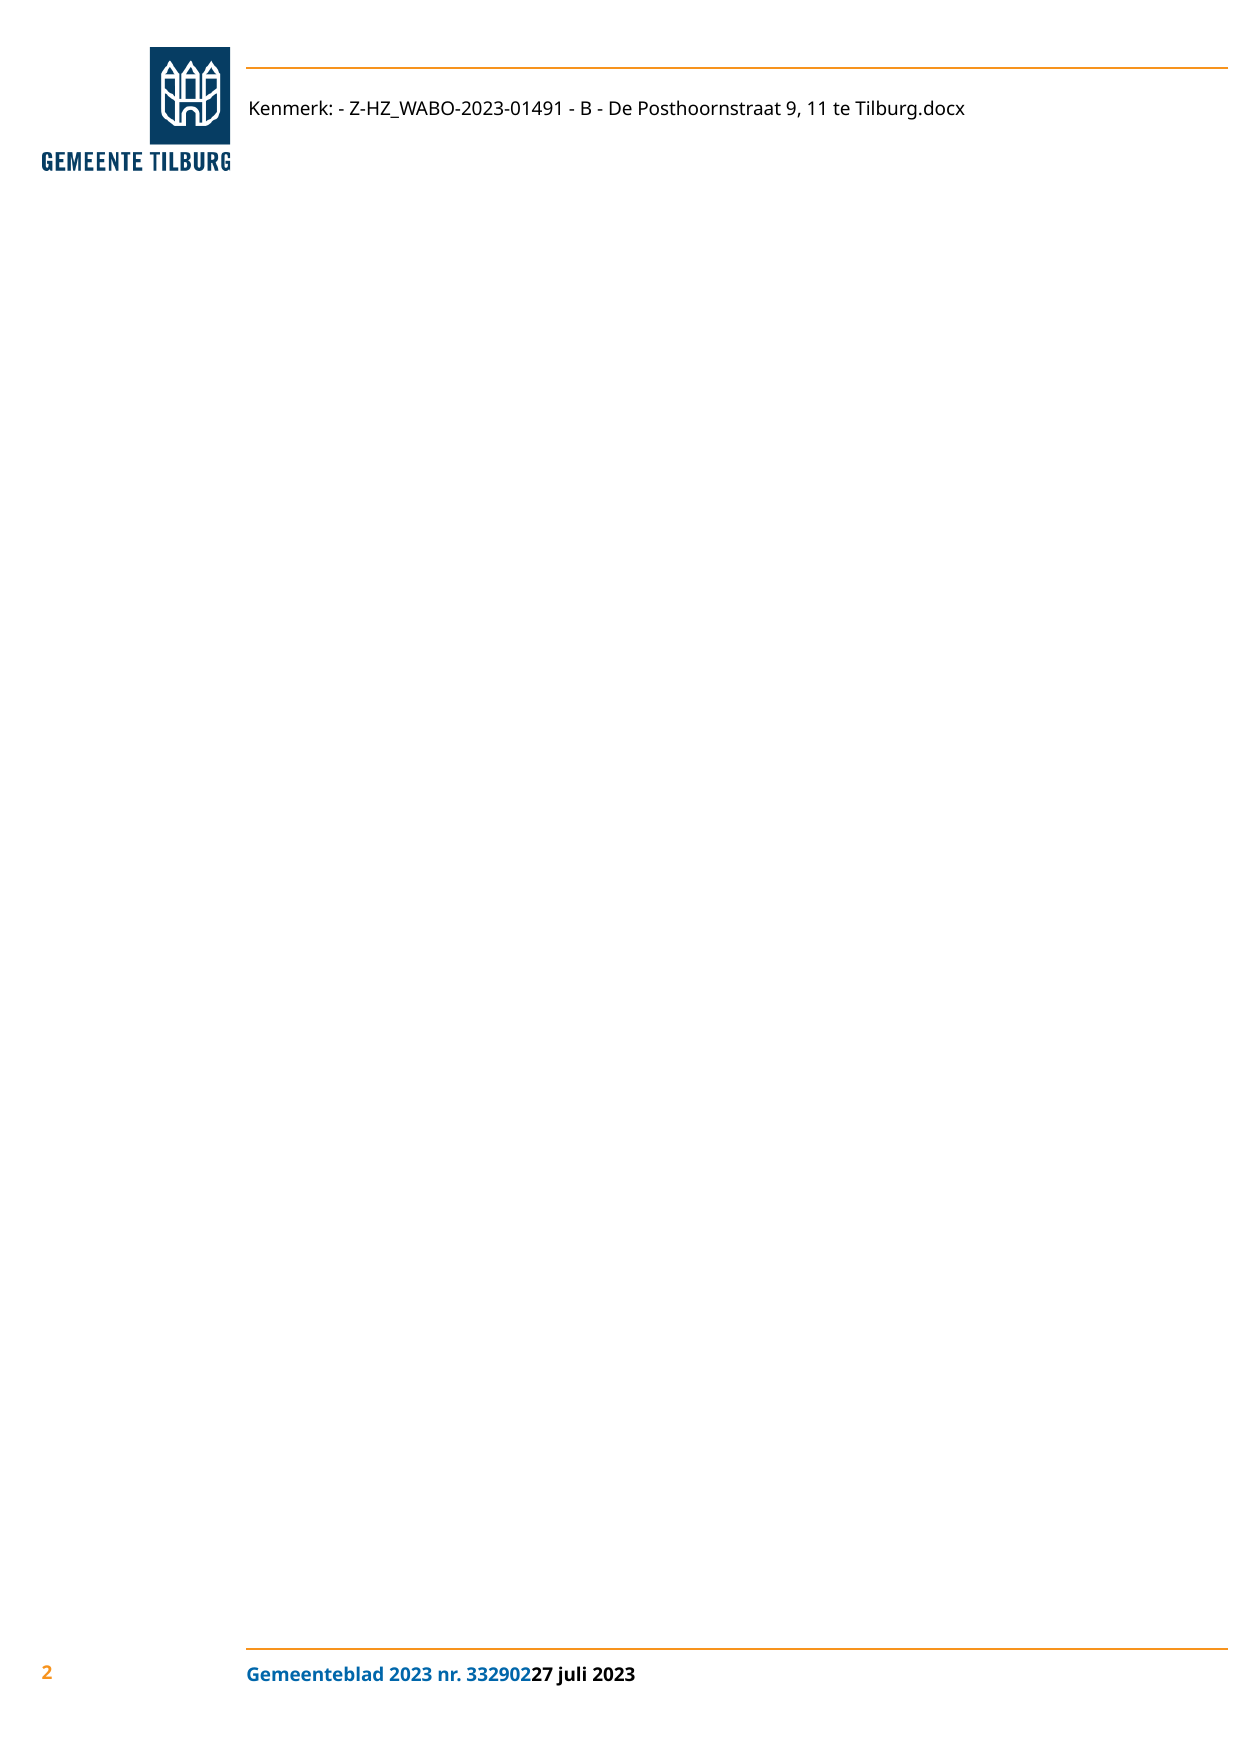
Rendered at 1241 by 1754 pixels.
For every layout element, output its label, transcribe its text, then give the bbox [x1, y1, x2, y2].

text Kenmerk: - Z-HZ_WABO-2023-01491 - B - De Posthoornstraat 9, 11 te Tilburg.docx [248, 95, 1152, 121]
picture [41, 47, 231, 172]
